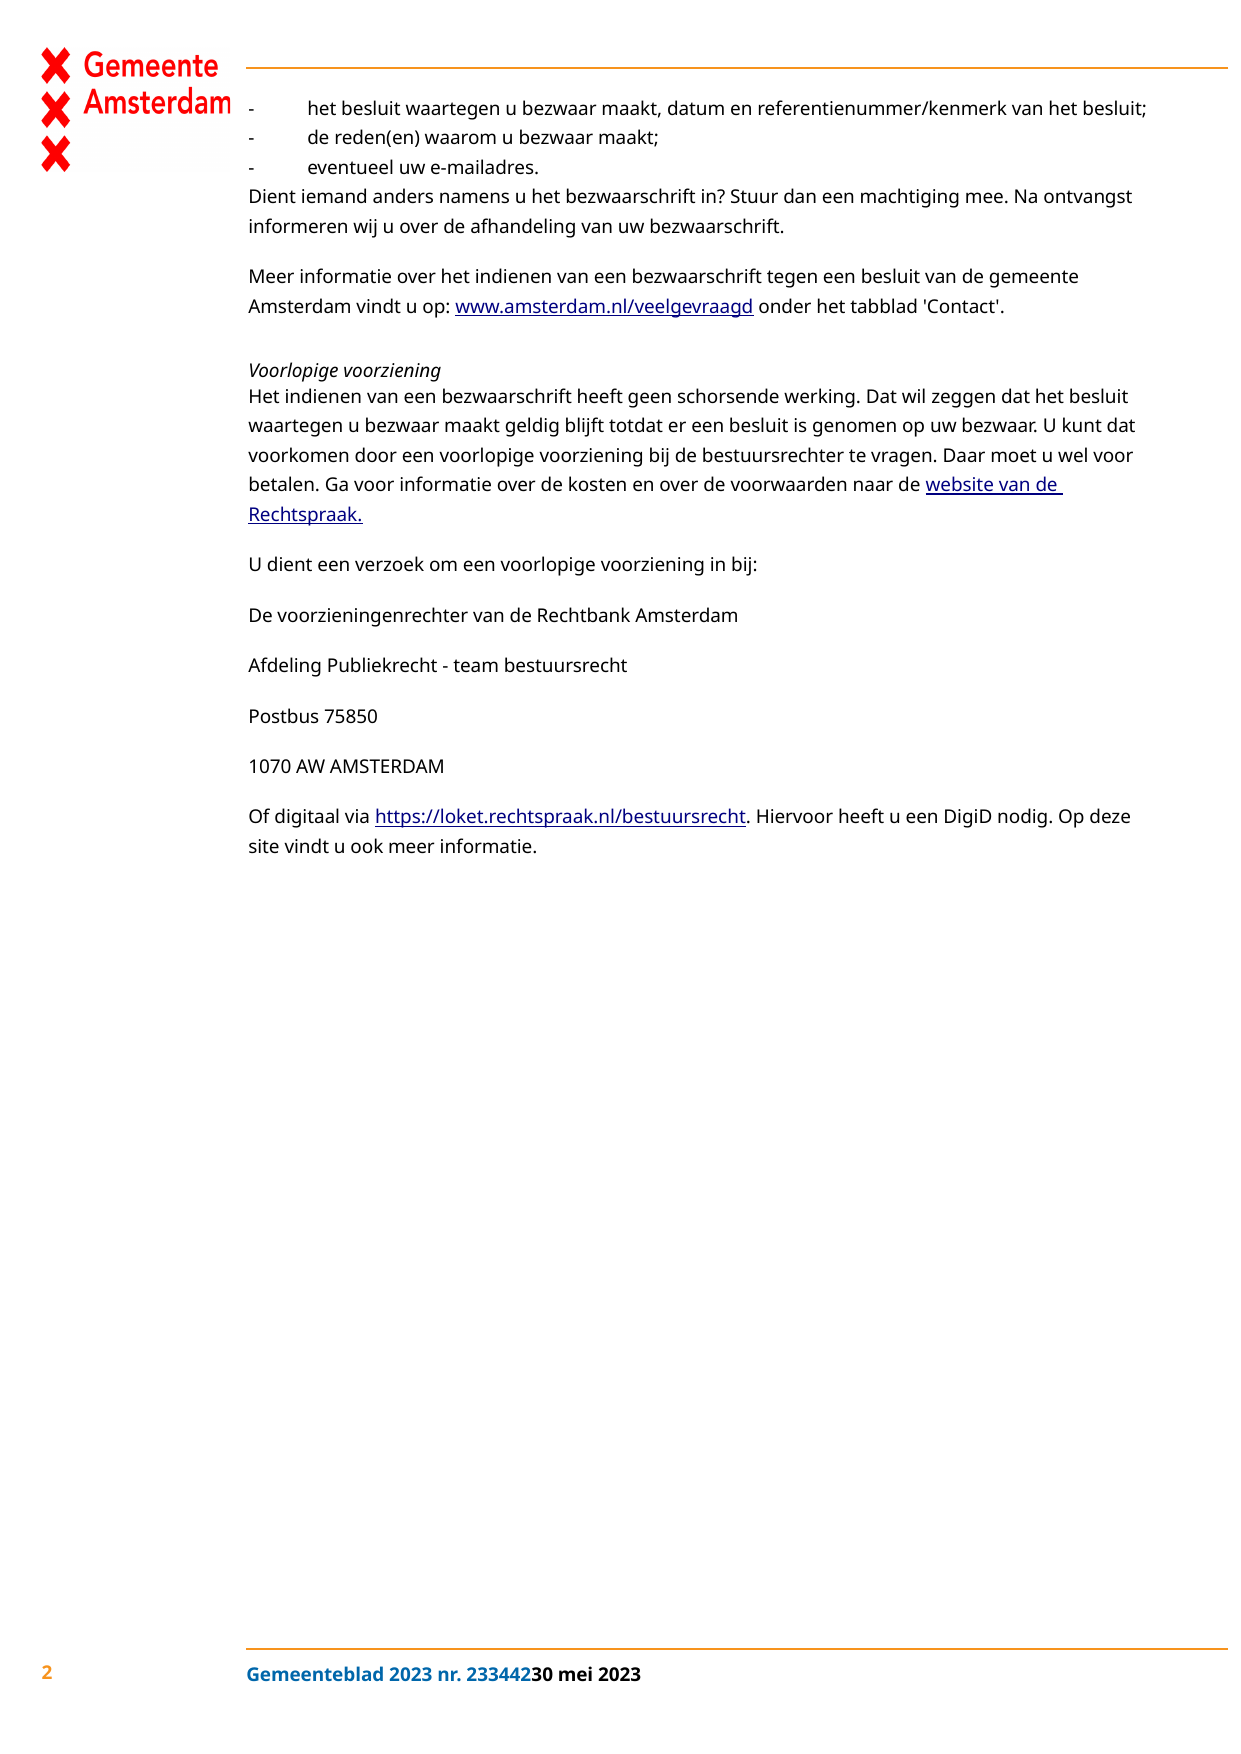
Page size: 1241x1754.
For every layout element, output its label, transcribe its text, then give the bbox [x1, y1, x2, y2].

list de reden(en) waarom u bezwaar maakt; [248, 124, 1152, 150]
text Voorlopige voorziening [248, 357, 1152, 383]
text Meer informatie over het indienen van een bezwaarschrift tegen een besluit van de gemeente Amsterdam vindt u op: www.amsterdam.nl/veelgevraagd onder het tabblad 'Contact'. [248, 263, 1152, 319]
list het besluit waartegen u bezwaar maakt, datum en referentienummer/kenmerk van het besluit; [248, 95, 1152, 121]
picture [41, 47, 231, 172]
text Of digitaal via https://loket.rechtspraak.nl/bestuursrecht. Hiervoor heeft u een DigiD nodig. Op deze site vindt u ook meer informatie. [248, 804, 1152, 859]
text De voorzieningenrechter van de Rechtbank Amsterdam [248, 602, 1152, 628]
text Dient iemand anders namens u het bezwaarschrift in? Stuur dan een machtiging mee. Na ontvangst informeren wij u over de afhandeling van uw bezwaarschrift. [248, 183, 1152, 239]
text U dient een verzoek om een voorlopige voorziening in bij: [248, 552, 1152, 577]
text Afdeling Publiekrecht - team bestuursrecht [248, 652, 1152, 678]
list eventueel uw e-mailadres. [248, 154, 1152, 180]
text Postbus 75850 [248, 703, 1152, 728]
text 1070 AW AMSTERDAM [248, 753, 1152, 779]
text Het indienen van een bezwaarschrift heeft geen schorsende werking. Dat wil zeggen dat het besluit waartegen u bezwaar maakt geldig blijft totdat er een besluit is genomen op uw bezwaar. U kunt dat voorkomen door een voorlopige voorziening bij de bestuursrechter te vragen. Daar moet u wel voor betalen. Ga voor informatie over de kosten en over de voorwaarden naar de website van de Rechtspraak. [248, 383, 1152, 527]
